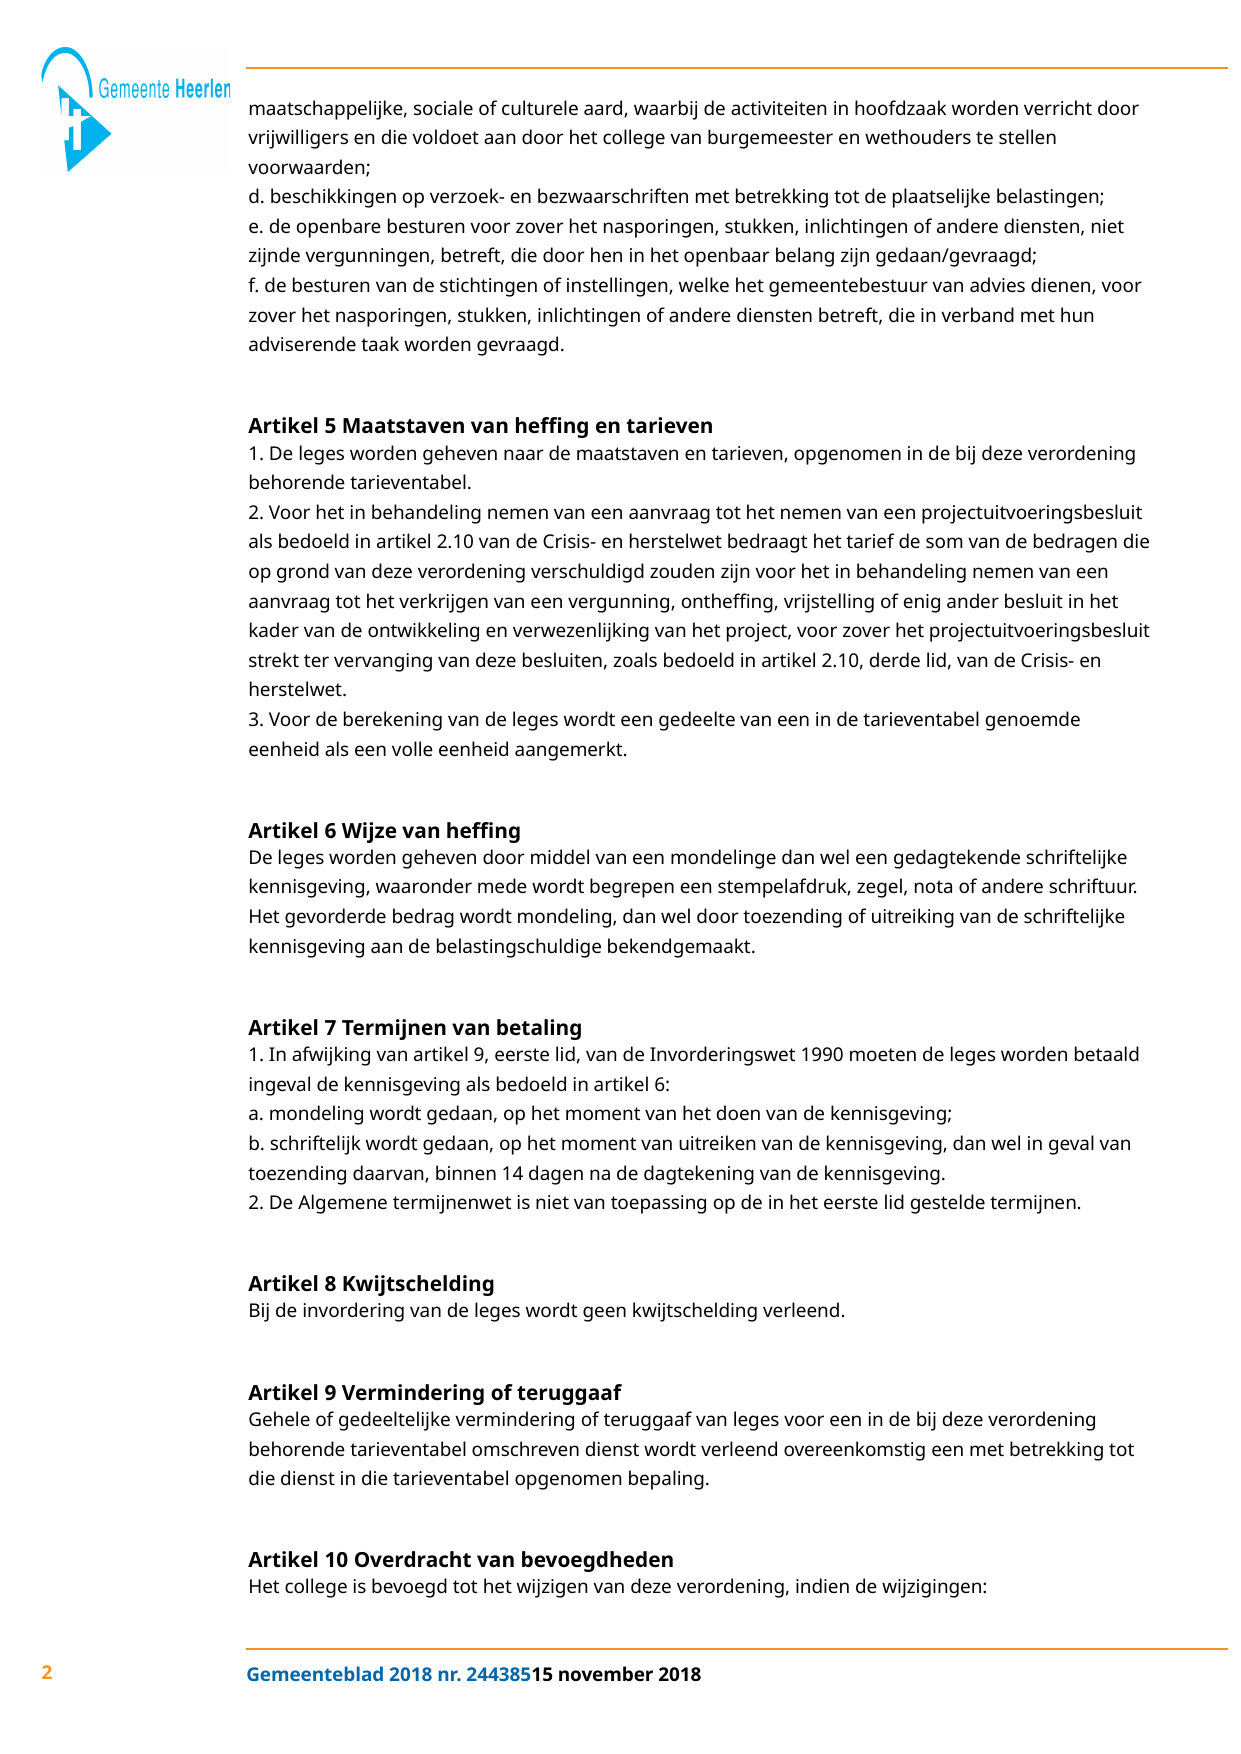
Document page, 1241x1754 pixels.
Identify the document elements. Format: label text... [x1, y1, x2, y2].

text f. de besturen van de stichtingen of instellingen, welke het gemeentebestuur van advies dienen, voor zover het nasporingen, stukken, inlichtingen of andere diensten betreft, die in verband met hun adviserende taak worden gevraagd. [248, 272, 1152, 357]
text Artikel 5 Maatstaven van heffing en tarieven [248, 411, 1152, 440]
text 1. In afwijking van artikel 9, eerste lid, van de Invorderingswet 1990 moeten de leges worden betaald ingeval de kennisgeving als bedoeld in artikel 6: [248, 1041, 1152, 1097]
text a. mondeling wordt gedaan, op het moment van het doen van de kennisgeving; [248, 1101, 1152, 1126]
text d. beschikkingen op verzoek- en bezwaarschriften met betrekking tot de plaatselijke belastingen; [248, 183, 1152, 209]
text 3. Voor de berekening van de leges wordt een gedeelte van een in de tarieventabel genoemde eenheid als een volle eenheid aangemerkt. [248, 706, 1152, 761]
text e. de openbare besturen voor zover het nasporingen, stukken, inlichtingen of andere diensten, niet zijnde vergunningen, betreft, die door hen in het openbaar belang zijn gedaan/gevraagd; [248, 213, 1152, 268]
text Bij de invordering van de leges wordt geen kwijtschelding verleend. [248, 1298, 1152, 1323]
picture [41, 47, 231, 172]
text 2. De Algemene termijnenwet is niet van toepassing op de in het eerste lid gestelde termijnen. [248, 1189, 1152, 1215]
text Artikel 8 Kwijtschelding [248, 1269, 1152, 1298]
text 1. De leges worden geheven naar de maatstaven en tarieven, opgenomen in de bij deze verordening behorende tarieventabel. [248, 440, 1152, 495]
picture [41, 47, 58, 70]
text 2. Voor het in behandeling nemen van een aanvraag tot het nemen van een projectuitvoeringsbesluit als bedoeld in artikel 2.10 van de Crisis- en herstelwet bedraagt het tarief de som van de bedragen die op grond van deze verordening verschuldigd zouden zijn voor het in behandeling nemen van een aanvraag tot het verkrijgen van een vergunning, ontheffing, vrijstelling of enig ander besluit in het kader van de ontwikkeling en verwezenlijking van het project, voor zover het projectuitvoeringsbesluit strekt ter vervanging van deze besluiten, zoals bedoeld in artikel 2.10, derde lid, van de Crisis- en herstelwet. [248, 499, 1152, 702]
text maatschappelijke, sociale of culturele aard, waarbij de activiteiten in hoofdzaak worden verricht door vrijwilligers en die voldoet aan door het college van burgemeester en wethouders te stellen voorwaarden; [248, 95, 1152, 180]
text Artikel 10 Overdracht van bevoegdheden [248, 1545, 1152, 1574]
text De leges worden geheven door middel van een mondelinge dan wel een gedagtekende schriftelijke kennisgeving, waaronder mede wordt begrepen een stempelafdruk, zegel, nota of andere schriftuur. Het gevorderde bedrag wordt mondeling, dan wel door toezending of uitreiking van de schriftelijke kennisgeving aan de belastingschuldige bekendgemaakt. [248, 844, 1152, 959]
text Het college is bevoegd tot het wijzigen van deze verordening, indien de wijzigingen: [248, 1574, 1152, 1599]
text Artikel 7 Termijnen van betaling [248, 1013, 1152, 1041]
text b. schriftelijk wordt gedaan, op het moment van uitreiken van de kennisgeving, dan wel in geval van toezending daarvan, binnen 14 dagen na de dagtekening van de kennisgeving. [248, 1130, 1152, 1185]
text Artikel 6 Wijze van heffing [248, 816, 1152, 844]
text Gehele of gedeeltelijke vermindering of teruggaaf van leges voor een in de bij deze verordening behorende tarieventabel omschreven dienst wordt verleend overeenkomstig een met betrekking tot die dienst in die tarieventabel opgenomen bepaling. [248, 1406, 1152, 1491]
text Artikel 9 Vermindering of teruggaaf [248, 1378, 1152, 1406]
